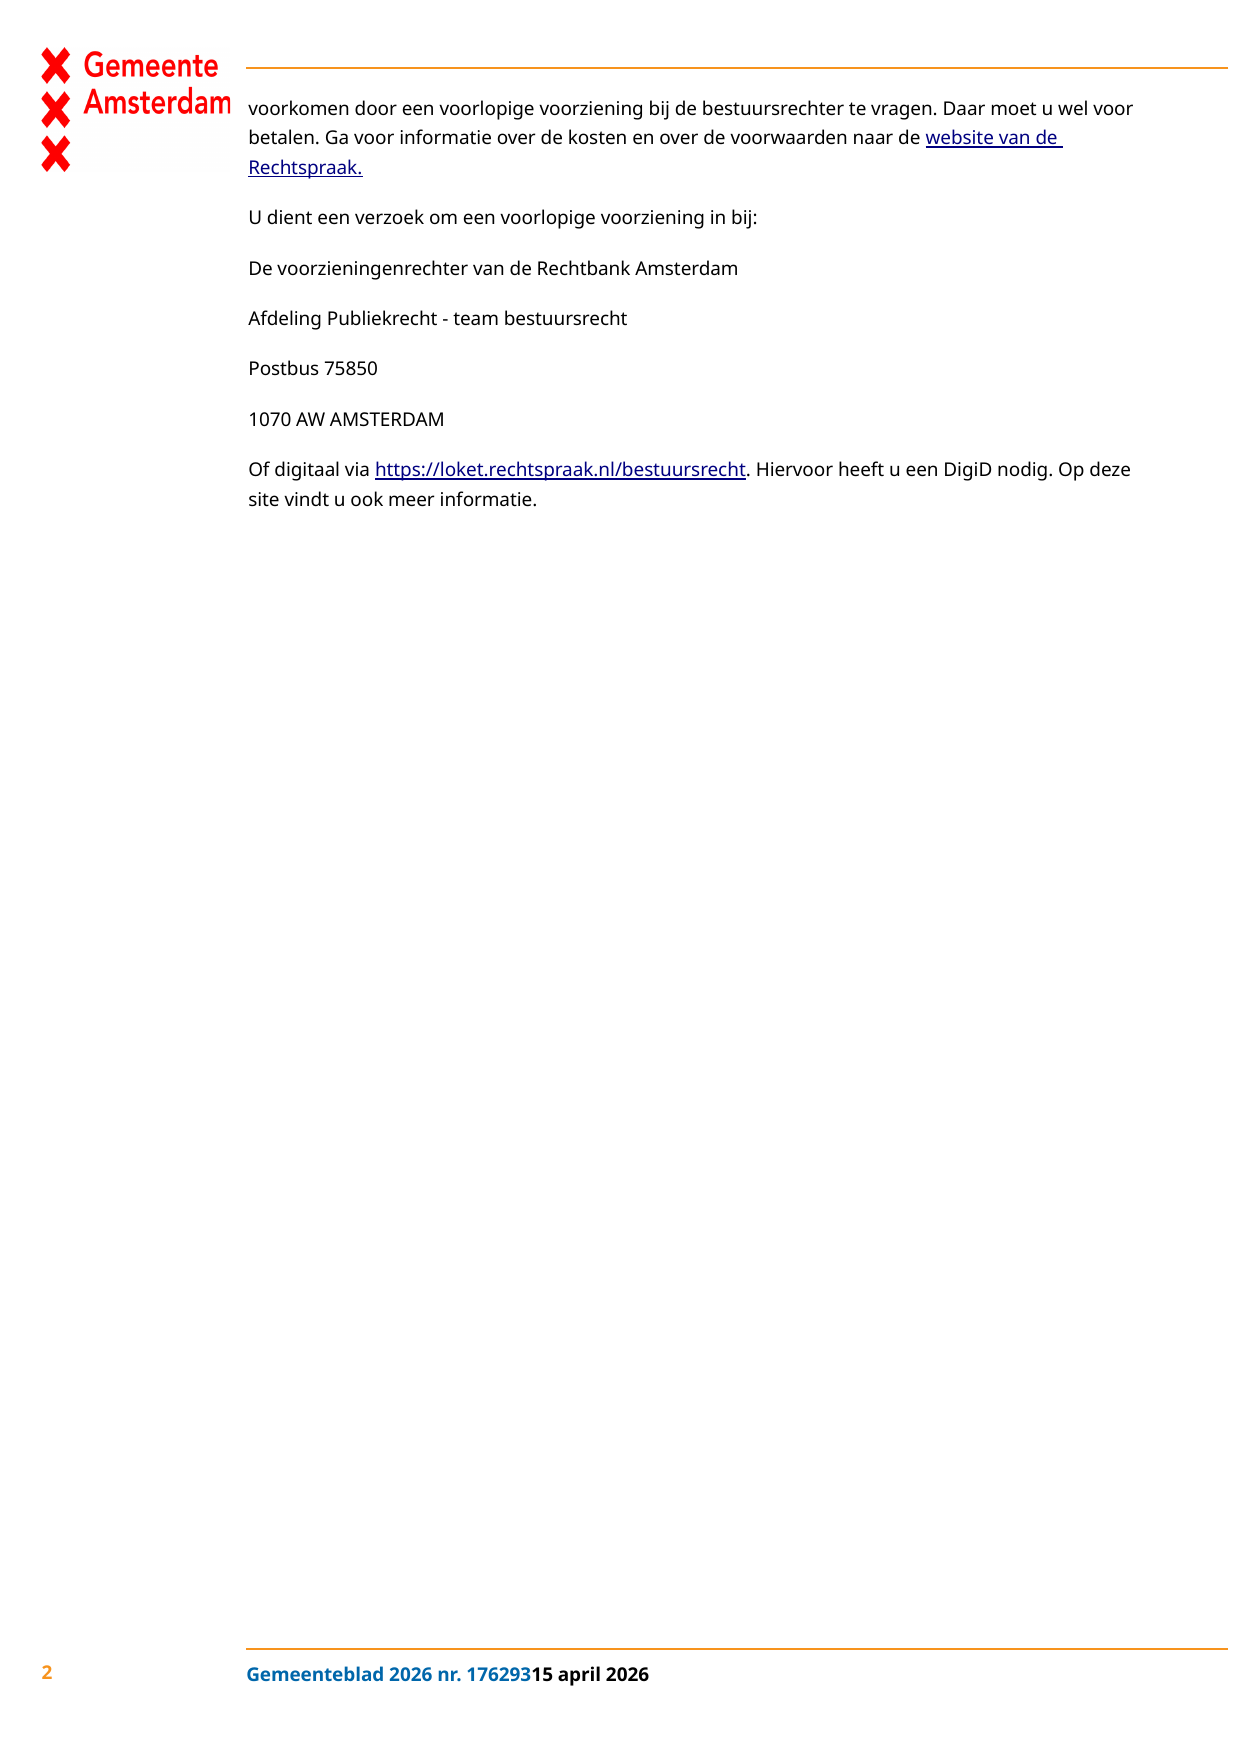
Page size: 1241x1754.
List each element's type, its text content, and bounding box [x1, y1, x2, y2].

text Of digitaal via https://loket.rechtspraak.nl/bestuursrecht. Hiervoor heeft u een DigiD nodig. Op deze site vindt u ook meer informatie. [248, 456, 1152, 512]
text 1070 AW AMSTERDAM [248, 406, 1152, 432]
text Postbus 75850 [248, 356, 1152, 381]
text voorkomen door een voorlopige voorziening bij de bestuursrechter te vragen. Daar moet u wel voor betalen. Ga voor informatie over de kosten en over de voorwaarden naar de website van de Rechtspraak. [248, 95, 1152, 180]
text De voorzieningenrechter van de Rechtbank Amsterdam [248, 255, 1152, 281]
text Afdeling Publiekrecht - team bestuursrecht [248, 305, 1152, 331]
picture [41, 47, 231, 172]
text U dient een verzoek om een voorlopige voorziening in bij: [248, 204, 1152, 230]
